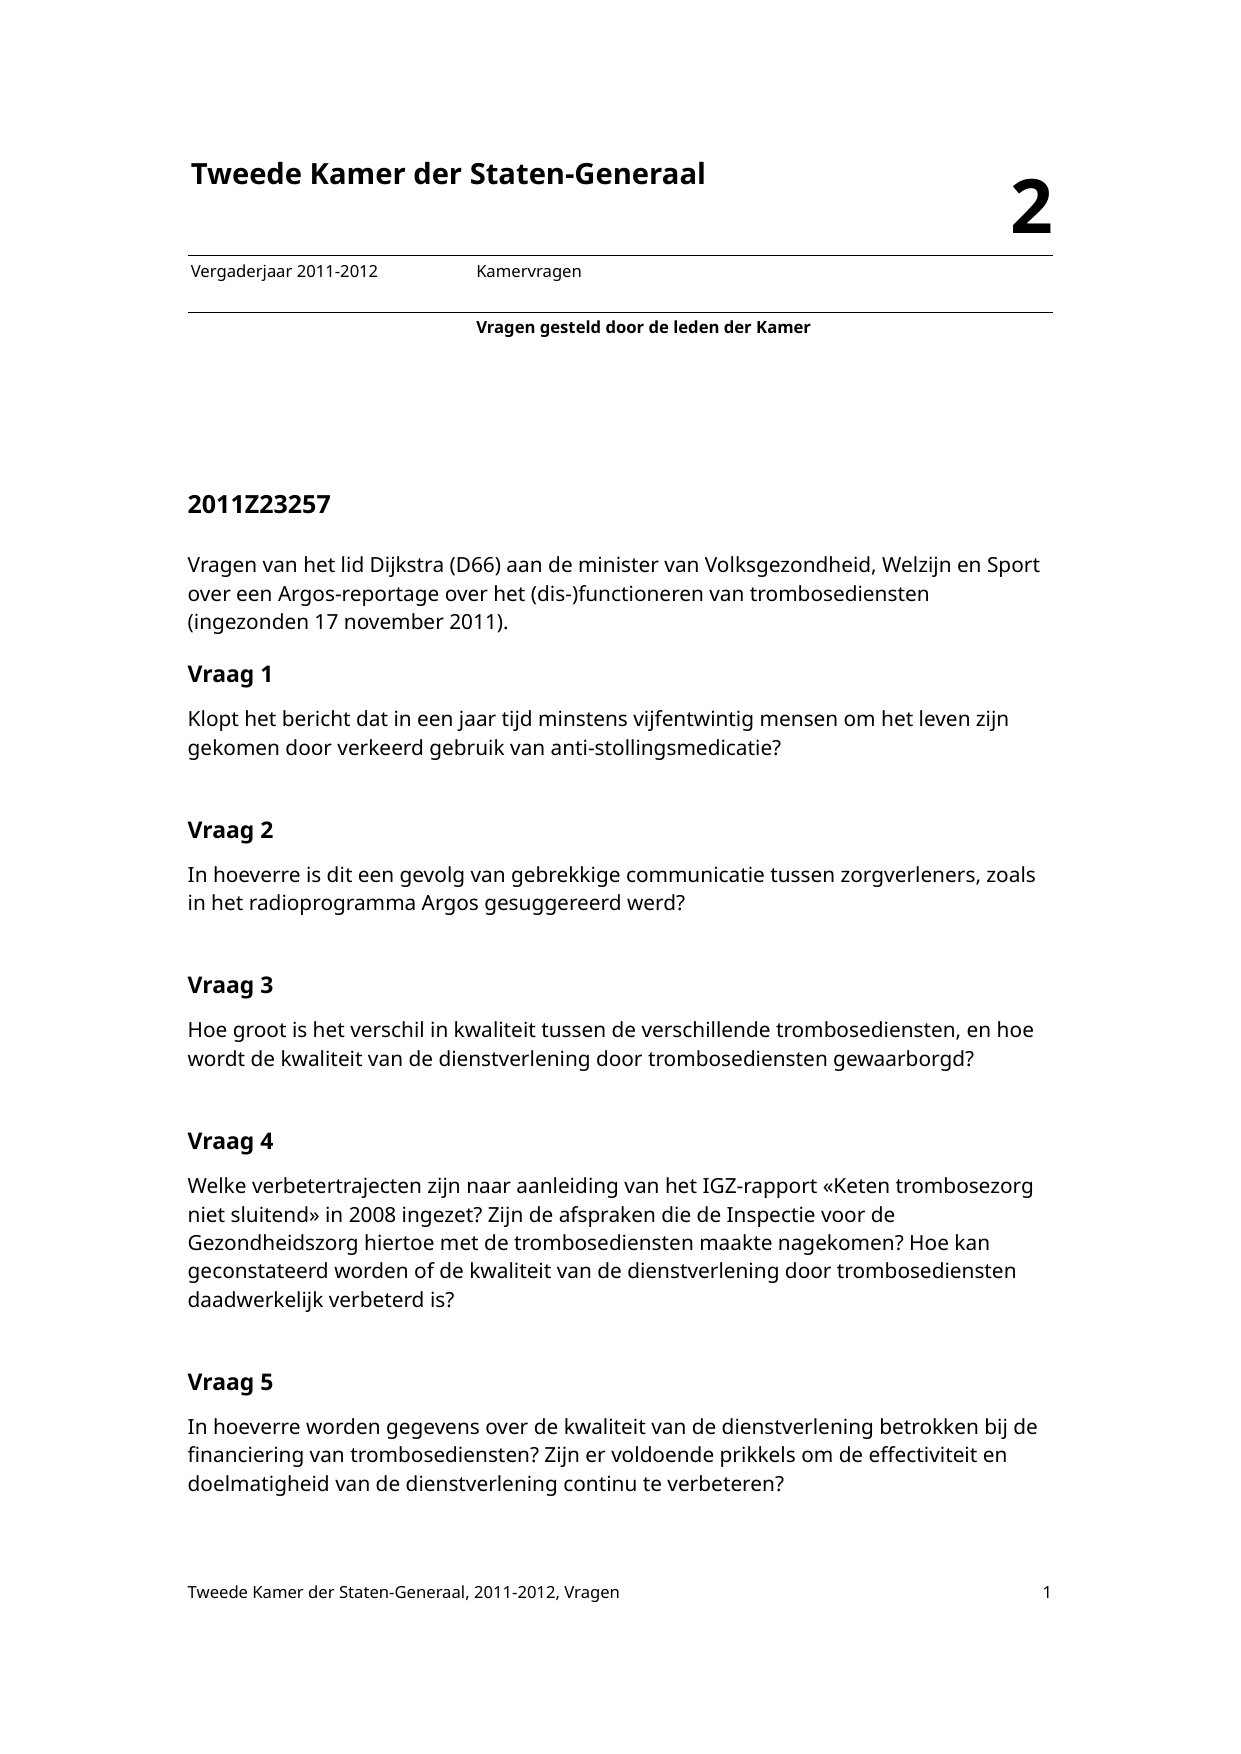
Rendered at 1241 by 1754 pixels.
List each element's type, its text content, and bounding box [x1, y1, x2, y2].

subtitle Vraag 5 [187, 1366, 1053, 1397]
table_cell Vragen gesteld door de leden der Kamer [473, 313, 1053, 339]
subtitle Vraag 1 [187, 658, 1053, 689]
table_cell Vergaderjaar 2011-2012 [188, 256, 473, 312]
text 2011Z23257 [187, 487, 1053, 521]
table_cell [188, 313, 473, 339]
table_header Tweede Kamer der Staten-Generaal [188, 150, 879, 255]
text In hoeverre is dit een gevolg van gebrekkige communicatie tussen zorgverleners, zoals in het radioprogramma Argos gesuggereerd werd? [187, 860, 1053, 917]
subtitle Vraag 3 [187, 969, 1053, 1001]
text Welke verbetertrajecten zijn naar aanleiding van het IGZ-rapport «Keten trombosezorg niet sluitend» in 2008 ingezet? Zijn de afspraken die de Inspectie voor de Gezondheidszorg hiertoe met de trombosediensten maakte nagekomen? Hoe kan geconstateerd worden of de kwaliteit van de dienstverlening door trombosediensten daadwerkelijk verbeterd is? [187, 1171, 1053, 1313]
table_cell Kamervragen [473, 256, 1053, 312]
text Hoe groot is het verschil in kwaliteit tussen de verschillende trombosediensten, en hoe wordt de kwaliteit van de dienstverlening door trombosediensten gewaarborgd? [187, 1016, 1053, 1072]
text Klopt het bericht dat in een jaar tijd minstens vijfentwintig mensen om het leven zijn gekomen door verkeerd gebruik van anti-stollingsmedicatie? [187, 704, 1053, 761]
subtitle Vraag 2 [187, 814, 1053, 845]
table_header 2 [880, 150, 1053, 255]
text Vragen van het lid Dijkstra (D66) aan de minister van Volksgezondheid, Welzijn en Sport over een Argos-reportage over het (dis-)functioneren van trombosediensten (ingezonden 17 november 2011). [187, 550, 1053, 636]
text In hoeverre worden gegevens over de kwaliteit van de dienstverlening betrokken bij de financiering van trombosediensten? Zijn er voldoende prikkels om de effectiviteit en doelmatigheid van de dienstverlening continu te verbeteren? [187, 1412, 1053, 1497]
subtitle Vraag 4 [187, 1125, 1053, 1156]
